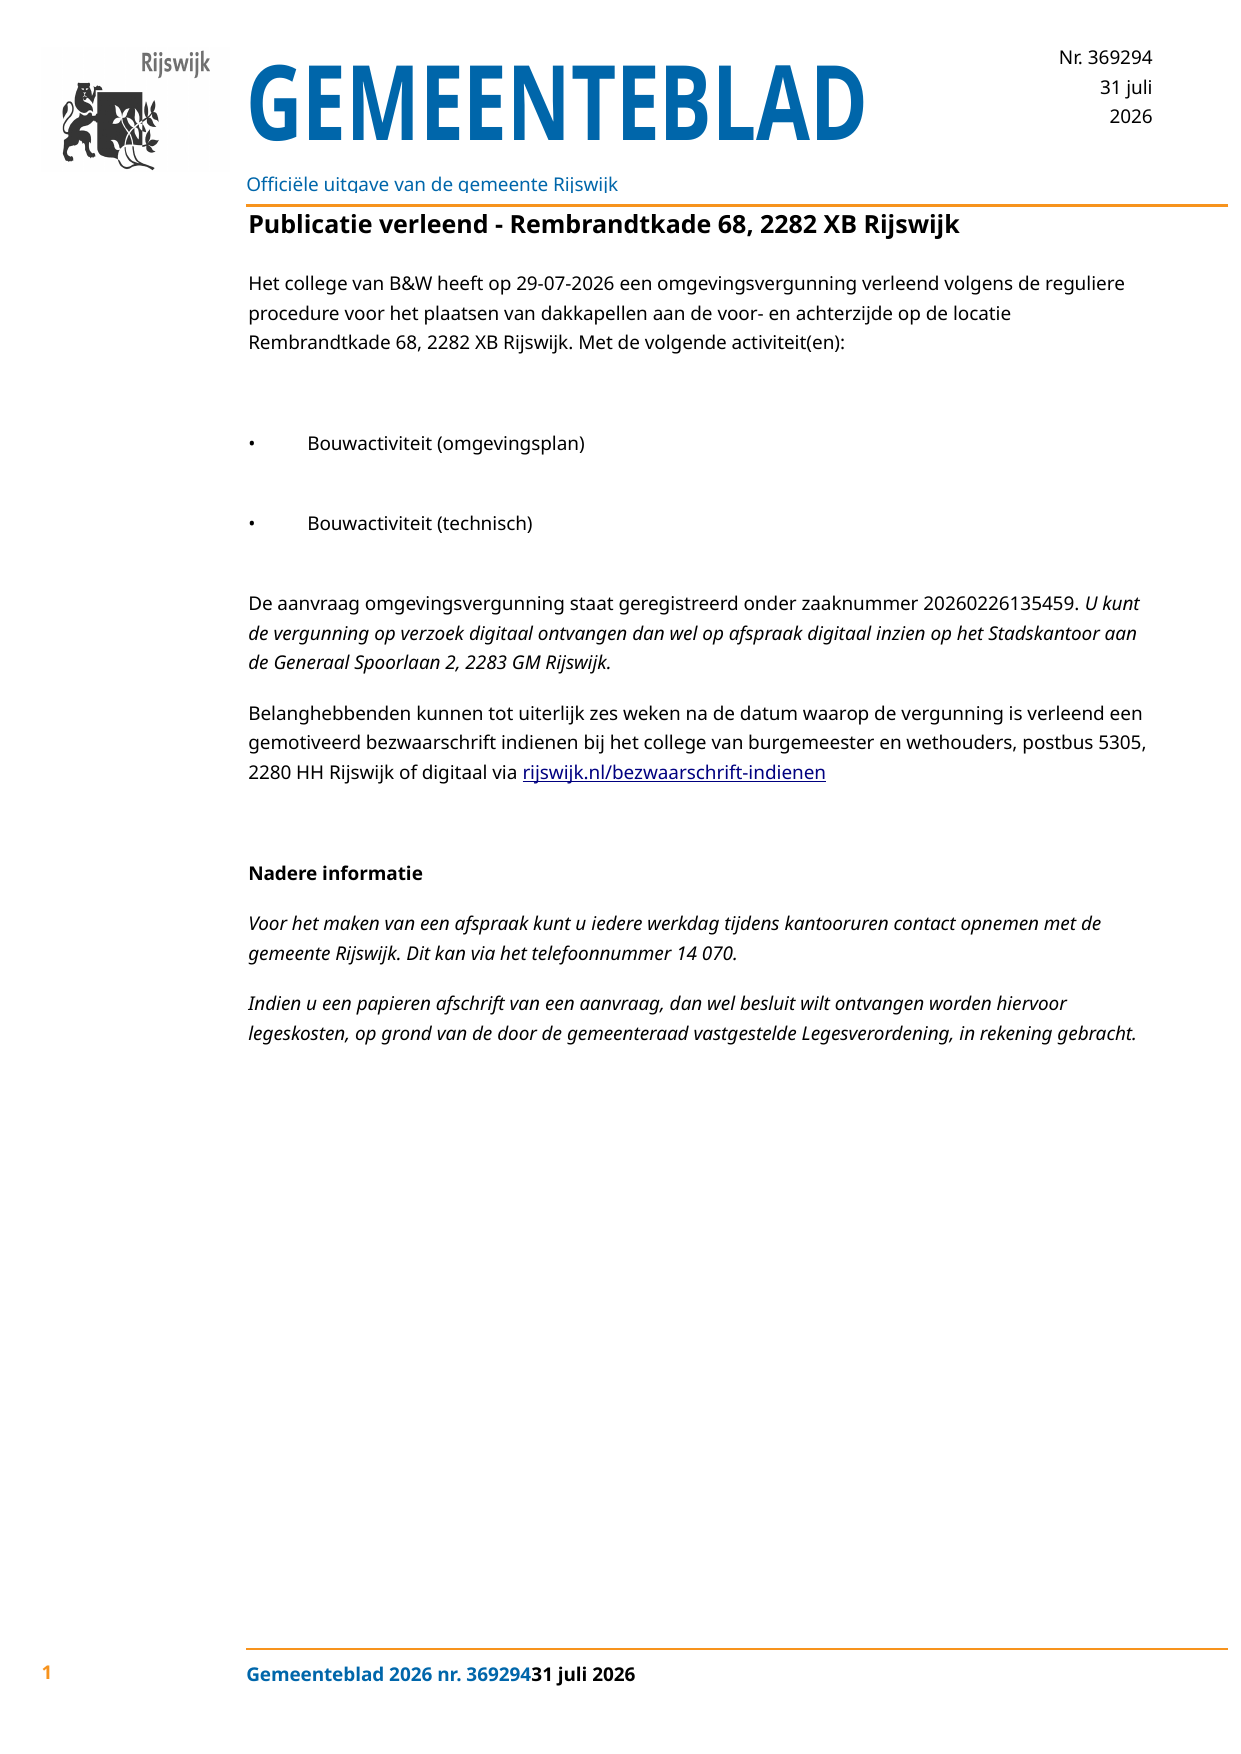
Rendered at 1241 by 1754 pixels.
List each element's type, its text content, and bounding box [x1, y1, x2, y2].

list Bouwactiviteit (omgevingsplan) [248, 430, 1152, 456]
text Indien u een papieren afschrift van een aanvraag, dan wel besluit wilt ontvangen worden hiervoor legeskosten, op grond van de door de gemeenteraad vastgestelde Legesverordening, in rekening gebracht. [248, 990, 1152, 1046]
list Bouwactiviteit (technisch) [248, 510, 1152, 536]
text Belanghebbenden kunnen tot uiterlijk zes weken na de datum waarop de vergunning is verleend een gemotiveerd bezwaarschrift indienen bij het college van burgemeester en wethouders, postbus 5305, 2280 HH Rijswijk of digitaal via rijswijk.nl/bezwaarschrift-indienen [248, 700, 1152, 785]
picture [41, 47, 231, 172]
text Nadere informatie [248, 860, 1152, 886]
text Publicatie verleend - Rembrandtkade 68, 2282 XB Rijswijk [248, 207, 1152, 241]
text Voor het maken van een afspraak kunt u iedere werkdag tijdens kantooruren contact opnemen met de gemeente Rijswijk. Dit kan via het telefoonnummer 14 070. [248, 910, 1152, 966]
text De aanvraag omgevingsvergunning staat geregistreerd onder zaaknummer 20260226135459. U kunt de vergunning op verzoek digitaal ontvangen dan wel op afspraak digitaal inzien op het Stadskantoor aan de Generaal Spoorlaan 2, 2283 GM Rijswijk. [248, 590, 1152, 675]
text Het college van B&W heeft op 29-07-2026 een omgevingsvergunning verleend volgens de reguliere procedure voor het plaatsen van dakkapellen aan de voor- en achterzijde op de locatie Rembrandtkade 68, 2282 XB Rijswijk. Met de volgende activiteit(en): [248, 270, 1152, 355]
